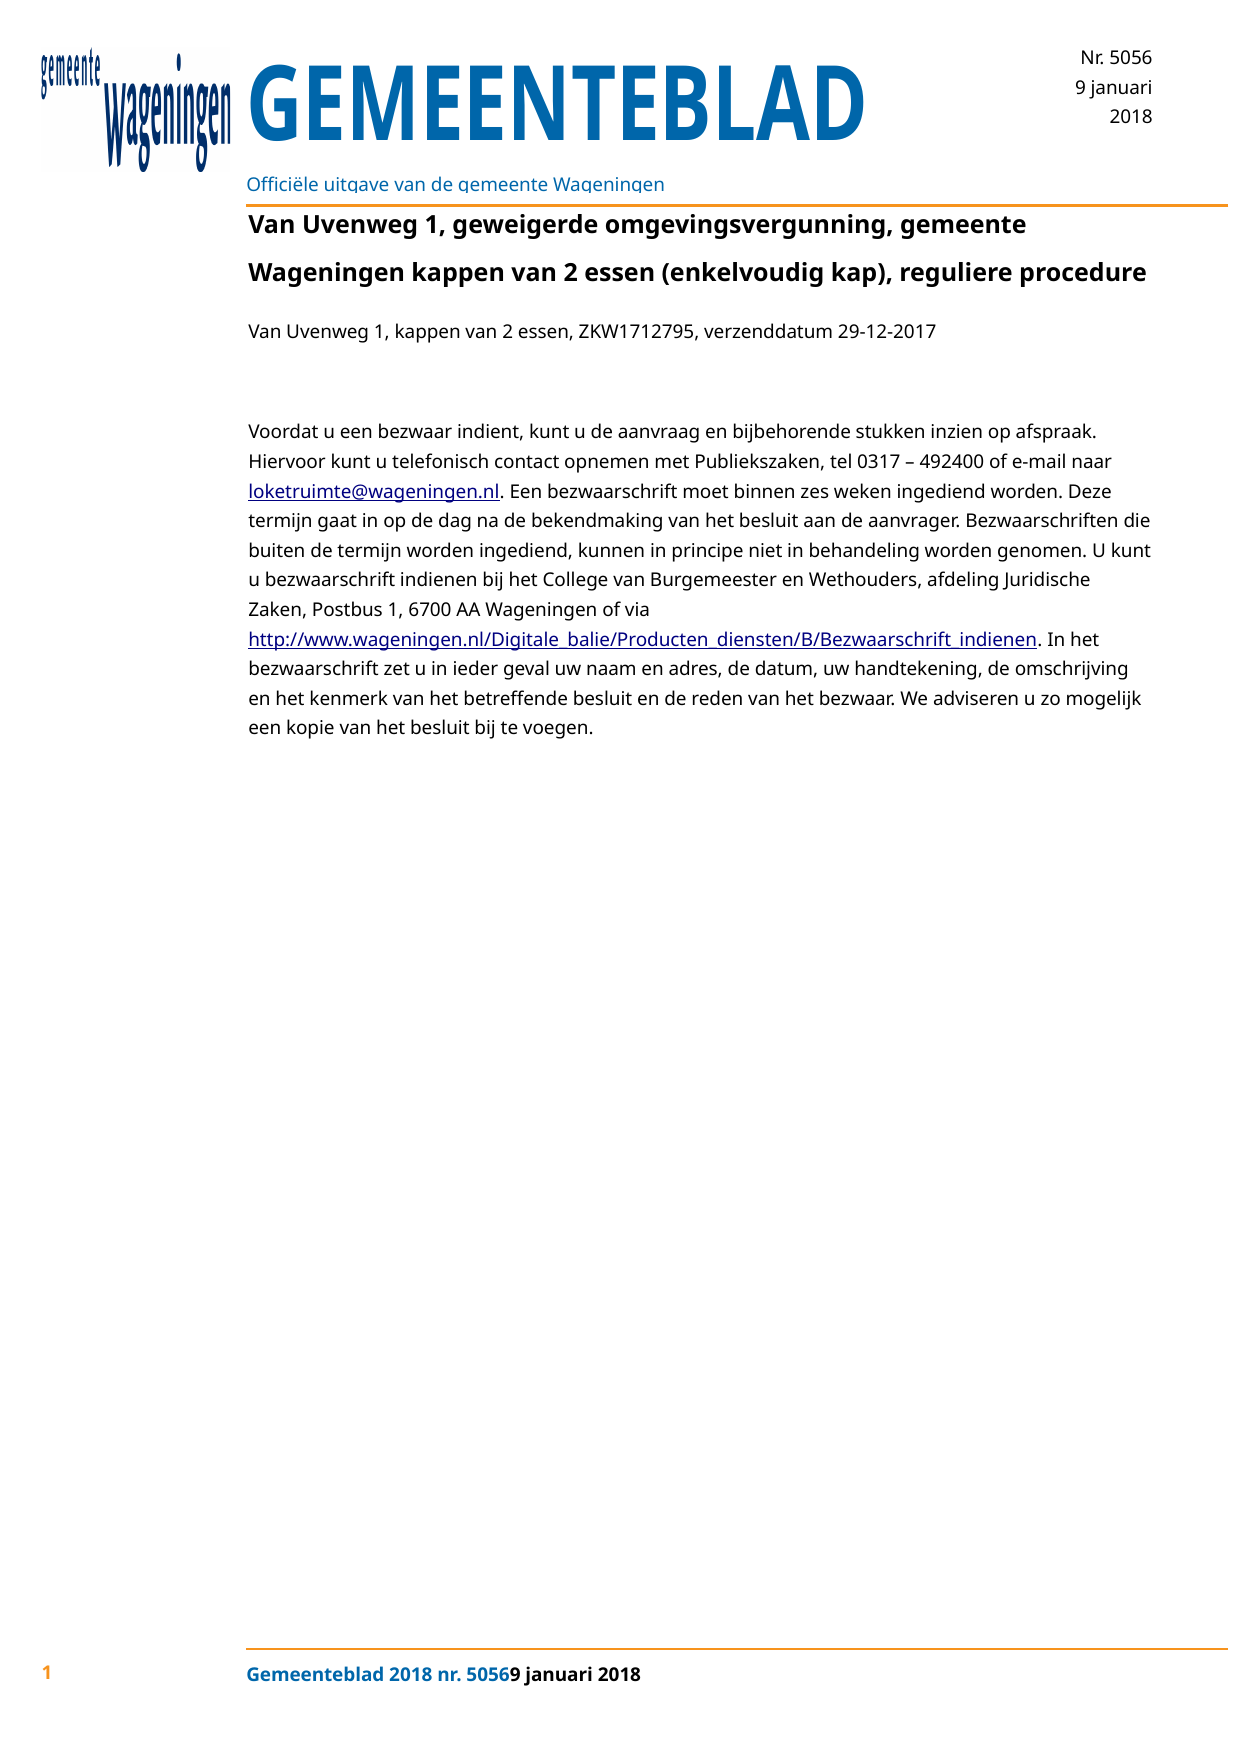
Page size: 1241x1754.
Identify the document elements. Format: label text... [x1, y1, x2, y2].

picture [41, 47, 231, 172]
text Voordat u een bezwaar indient, kunt u de aanvraag en bijbehorende stukken inzien op afspraak. Hiervoor kunt u telefonisch contact opnemen met Publiekszaken, tel 0317 – 492400 of e-mail naar loketruimte@wageningen.nl. Een bezwaarschrift moet binnen zes weken ingediend worden. Deze termijn gaat in op de dag na de bekendmaking van het besluit aan de aanvrager. Bezwaarschriften die buiten de termijn worden ingediend, kunnen in principe niet in behandeling worden genomen. U kunt u bezwaarschrift indienen bij het College van Burgemeester en Wethouders, afdeling Juridische Zaken, Postbus 1, 6700 AA Wageningen of via http://www.wageningen.nl/Digitale_balie/Producten_diensten/B/Bezwaarschrift_indienen. In het bezwaarschrift zet u in ieder geval uw naam en adres, de datum, uw handtekening, de omschrijving en het kenmerk van het betreffende besluit en de reden van het bezwaar. We adviseren u zo mogelijk een kopie van het besluit bij te voegen. [248, 419, 1152, 740]
text Van Uvenweg 1, kappen van 2 essen, ZKW1712795, verzenddatum 29-12-2017 [248, 318, 1152, 344]
text Van Uvenweg 1, geweigerde omgevingsvergunning, gemeente Wageningen kappen van 2 essen (enkelvoudig kap), reguliere procedure [248, 207, 1152, 288]
